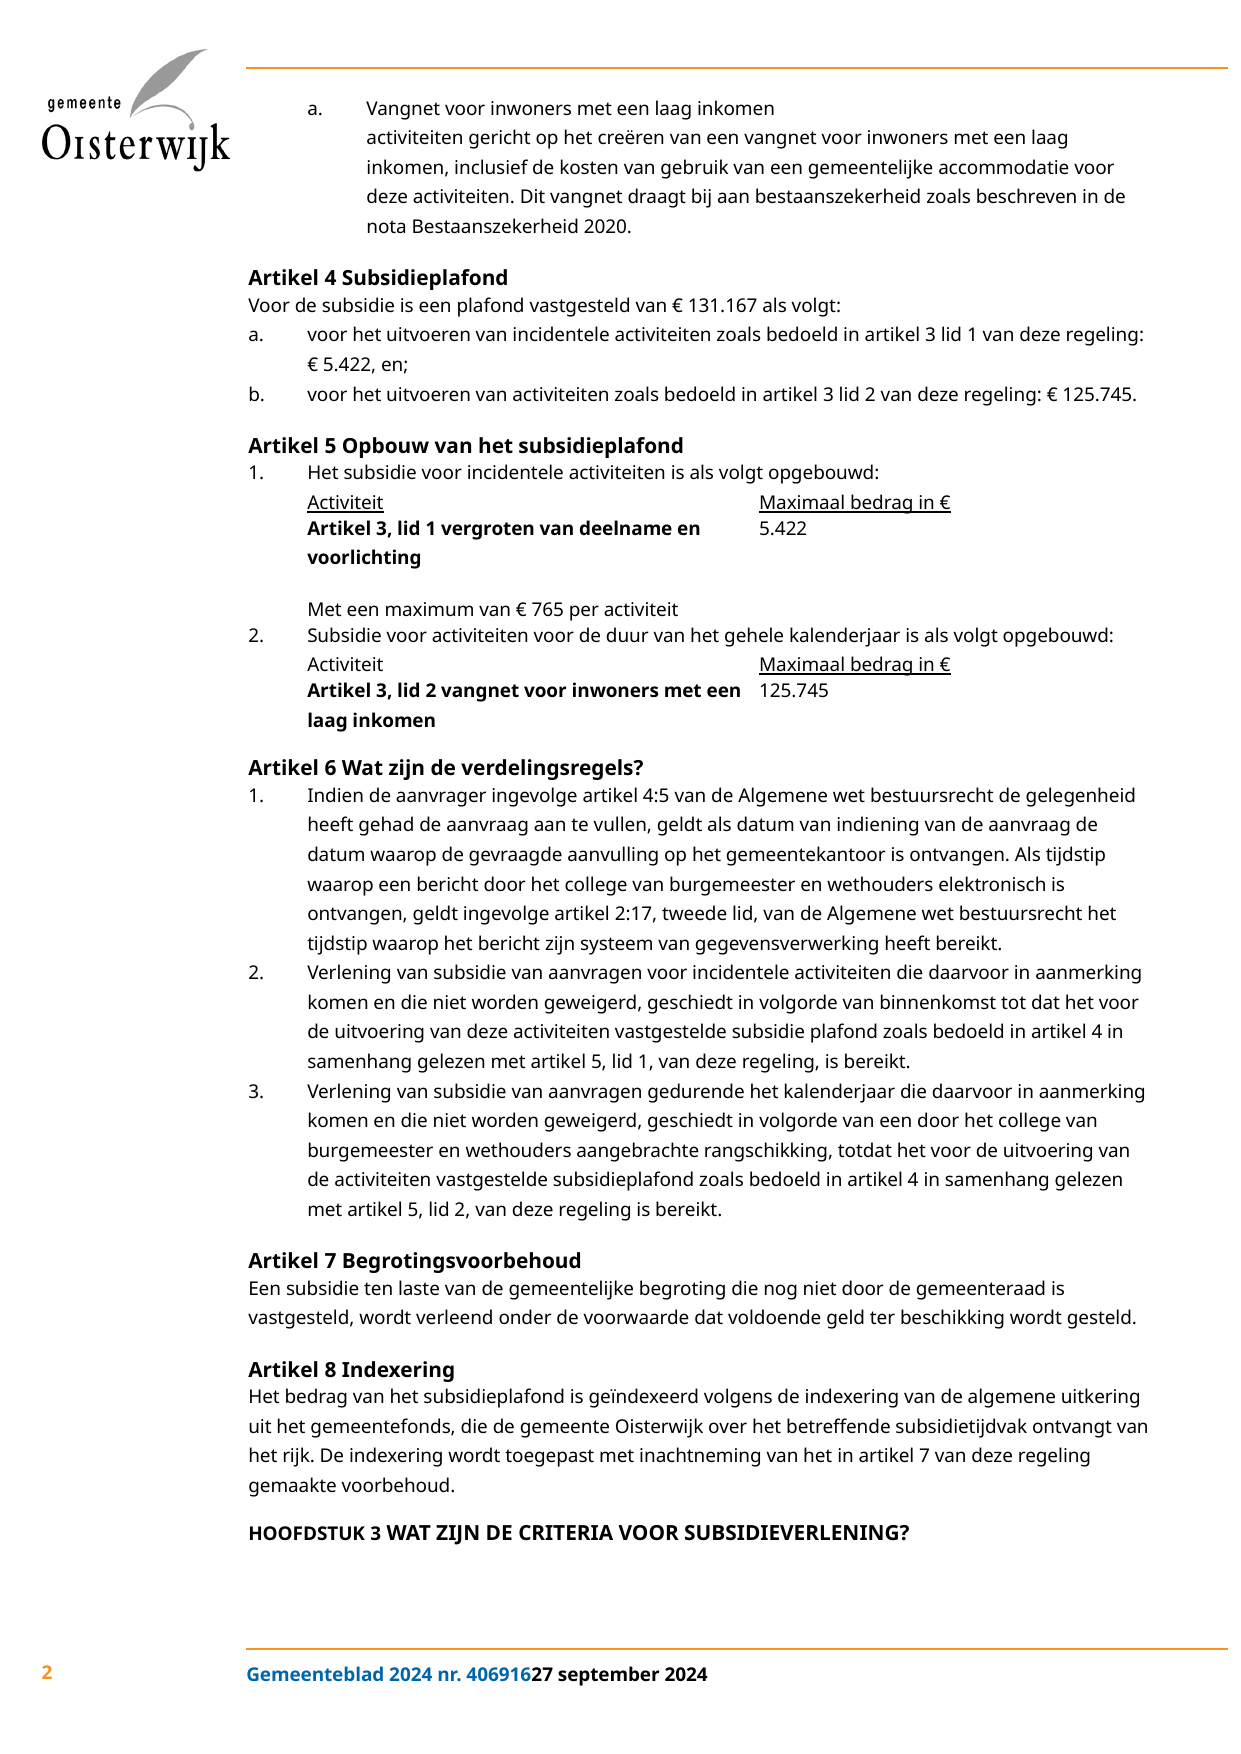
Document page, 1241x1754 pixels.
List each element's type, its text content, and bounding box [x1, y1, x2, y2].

table_header Activiteit [307, 652, 759, 677]
list voor het uitvoeren van activiteiten zoals bedoeld in artikel 3 lid 2 van deze regeling: € 125.745. [248, 381, 1152, 406]
list Indien de aanvrager ingevolge artikel 4:5 van de Algemene wet bestuursrecht de gelegenheid heeft gehad de aanvraag aan te vullen, geldt als datum van indiening van de aanvraag de datum waarop de gevraagde aanvulling op het gemeentekantoor is ontvangen. Als tijdstip waarop een bericht door het college van burgemeester en wethouders elektronisch is ontvangen, geldt ingevolge artikel 2:17, tweede lid, van de Algemene wet bestuursrecht het tijdstip waarop het bericht zijn systeem van gegevensverwerking heeft bereikt. [248, 782, 1152, 956]
table_cell [307, 570, 1211, 596]
list Verlening van subsidie van aanvragen voor incidentele activiteiten die daarvoor in aanmerking komen en die niet worden geweigerd, geschiedt in volgorde van binnenkomst tot dat het voor de uitvoering van deze activiteiten vastgestelde subsidie plafond zoals bedoeld in artikel 4 in samenhang gelezen met artikel 5, lid 1, van deze regeling, is bereikt. [248, 959, 1152, 1074]
text Artikel 5 Opbouw van het subsidieplafond [248, 431, 1152, 459]
text HOOFDSTUK 3 WAT ZIJN DE CRITERIA VOOR SUBSIDIEVERLENING? [248, 1518, 1152, 1546]
table_header Maximaal bedrag in € [759, 652, 1211, 677]
text Artikel 8 Indexering [248, 1355, 1152, 1383]
list activiteiten gericht op het creëren van een vangnet voor inwoners met een laag inkomen, inclusief de kosten van gebruik van een gemeentelijke accommodatie voor deze activiteiten. Dit vangnet draagt bij aan bestaanszekerheid zoals beschreven in de nota Bestaanszekerheid 2020. [307, 124, 1152, 239]
text Artikel 7 Begrotingsvoorbehoud [248, 1247, 1152, 1275]
list Subsidie voor activiteiten voor de duur van het gehele kalenderjaar is als volgt opgebouwd: [248, 622, 1152, 648]
text Artikel 6 Wat zijn de verdelingsregels? [248, 753, 1152, 782]
list Het subsidie voor incidentele activiteiten is als volgt opgebouwd: [248, 459, 1152, 485]
table_cell Met een maximum van € 765 per activiteit [307, 596, 1211, 622]
table_header Activiteit [307, 489, 759, 515]
table_cell 125.745 [759, 677, 1211, 733]
text Een subsidie ten laste van de gemeentelijke begroting die nog niet door de gemeenteraad is vastgesteld, wordt verleend onder de voorwaarde dat voldoende geld ter beschikking wordt gesteld. [248, 1275, 1152, 1330]
text Artikel 4 Subsidieplafond [248, 263, 1152, 292]
table_cell Artikel 3, lid 1 vergroten van deelname en voorlichting [307, 515, 759, 570]
table_header Maximaal bedrag in € [759, 489, 1211, 515]
list Vangnet voor inwoners met een laag inkomen [307, 95, 1152, 121]
list Verlening van subsidie van aanvragen gedurende het kalenderjaar die daarvoor in aanmerking komen en die niet worden geweigerd, geschiedt in volgorde van een door het college van burgemeester en wethouders aangebrachte rangschikking, totdat het voor de uitvoering van de activiteiten vastgestelde subsidieplafond zoals bedoeld in artikel 4 in samenhang gelezen met artikel 5, lid 2, van deze regeling is bereikt. [248, 1078, 1152, 1222]
table_cell Artikel 3, lid 2 vangnet voor inwoners met een laag inkomen [307, 677, 759, 733]
table_cell 5.422 [759, 515, 1211, 570]
text Het bedrag van het subsidieplafond is geïndexeerd volgens de indexering van de algemene uitkering uit het gemeentefonds, die de gemeente Oisterwijk over het betreffende subsidietijdvak ontvangt van het rijk. De indexering wordt toegepast met inachtneming van het in artikel 7 van deze regeling gemaakte voorbehoud. [248, 1383, 1152, 1498]
list voor het uitvoeren van incidentele activiteiten zoals bedoeld in artikel 3 lid 1 van deze regeling: € 5.422, en; [248, 322, 1152, 377]
picture [41, 47, 231, 172]
text Voor de subsidie is een plafond vastgesteld van € 131.167 als volgt: [248, 292, 1152, 318]
